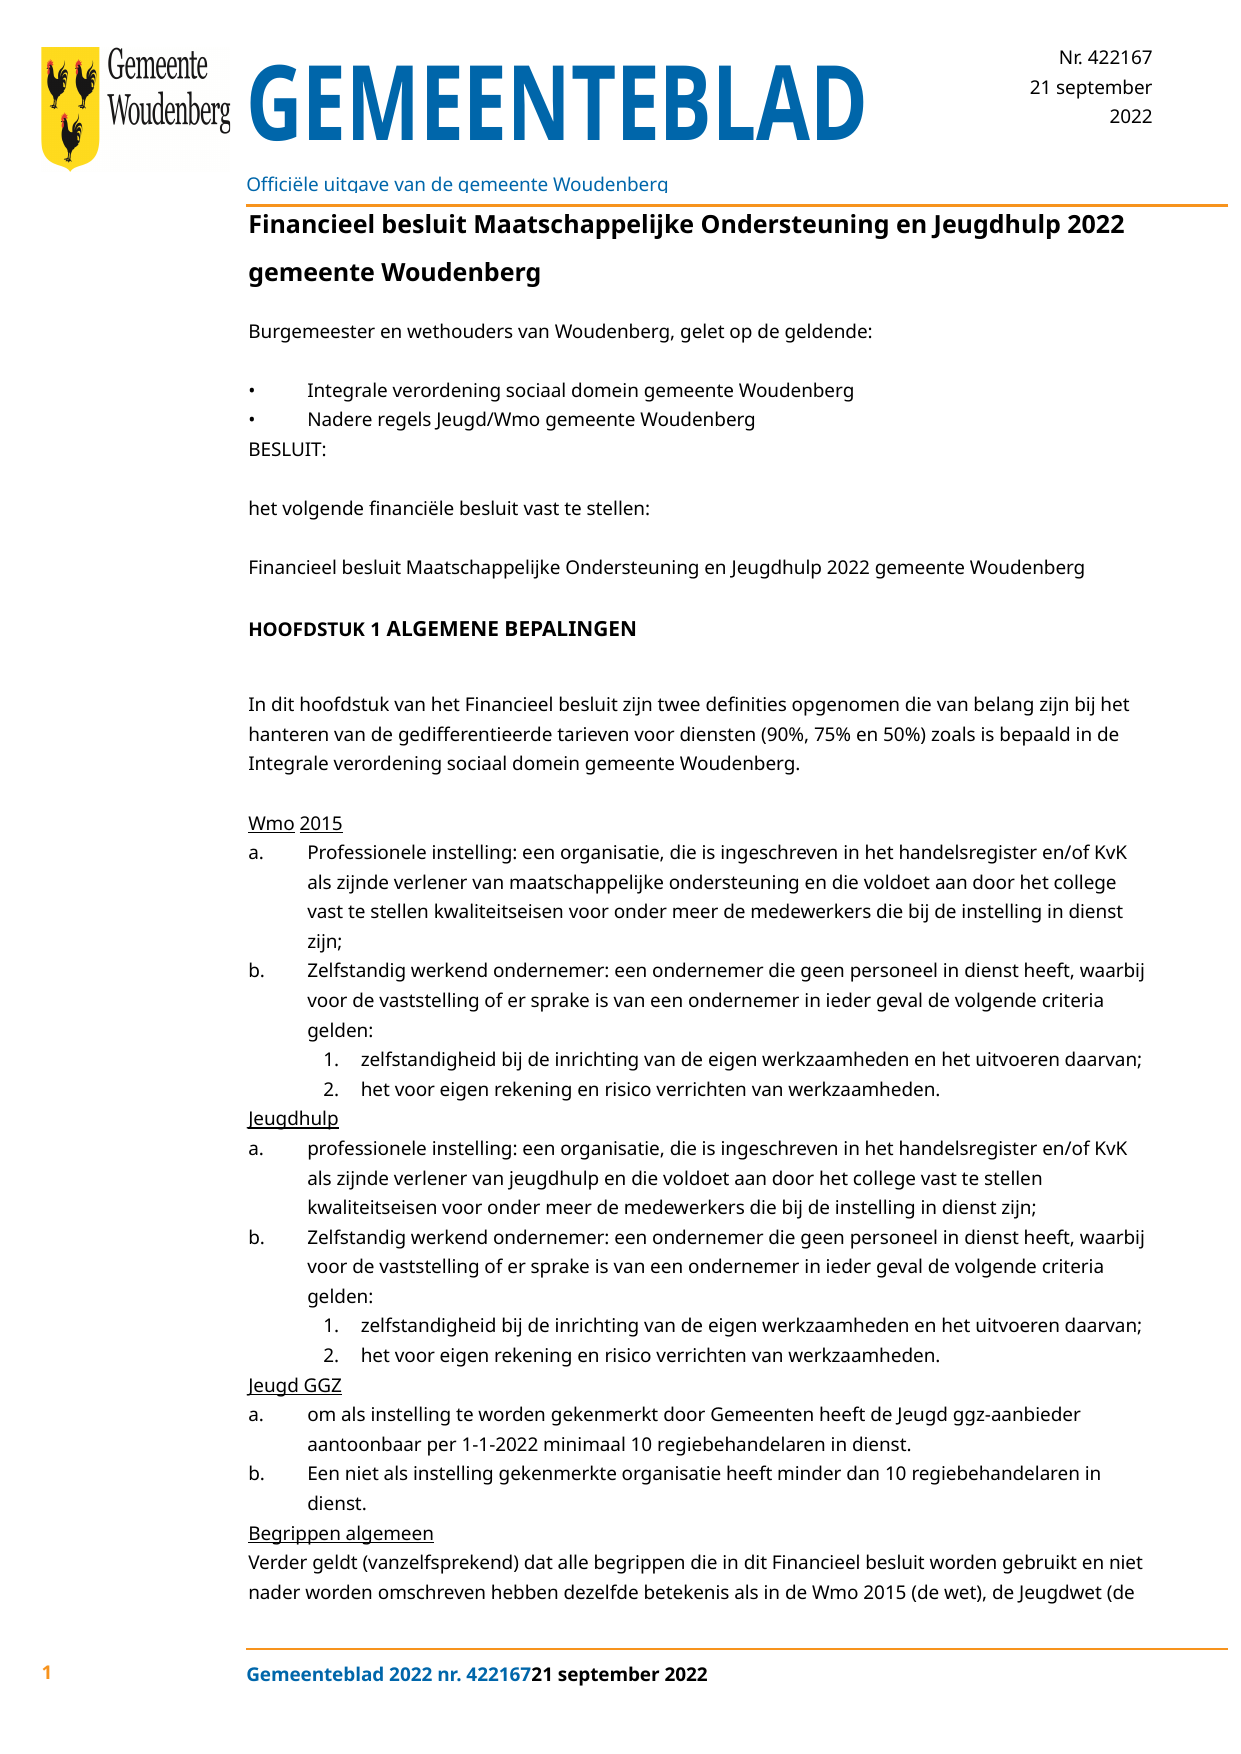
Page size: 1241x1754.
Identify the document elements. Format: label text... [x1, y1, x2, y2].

text Burgemeester en wethouders van Woudenberg, gelet op de geldende: [248, 318, 1152, 344]
text Verder geldt (vanzelfsprekend) dat alle begrippen die in dit Financieel besluit worden gebruikt en niet nader worden omschreven hebben dezelfde betekenis als in de Wmo 2015 (de wet), de Jeugdwet (de [248, 1549, 1152, 1605]
list professionele instelling: een organisatie, die is ingeschreven in het handelsregister en/of KvK als zijnde verlener van jeugdhulp en die voldoet aan door het college vast te stellen kwaliteitseisen voor onder meer de medewerkers die bij de instelling in dienst zijn; [248, 1135, 1152, 1220]
text In dit hoofdstuk van het Financieel besluit zijn twee definities opgenomen die van belang zijn bij het hanteren van de gedifferentieerde tarieven voor diensten (90%, 75% en 50%) zoals is bepaald in de Integrale verordening sociaal domein gemeente Woudenberg. [248, 691, 1152, 776]
text Wmo 2015 [248, 810, 1152, 836]
list Professionele instelling: een organisatie, die is ingeschreven in het handelsregister en/of KvK als zijnde verlener van maatschappelijke ondersteuning en die voldoet aan door het college vast te stellen kwaliteitseisen voor onder meer de medewerkers die bij de instelling in dienst zijn; [248, 839, 1152, 954]
list Zelfstandig werkend ondernemer: een ondernemer die geen personeel in dienst heeft, waarbij voor de vaststelling of er sprake is van een ondernemer in ieder geval de volgende criteria gelden: [248, 1224, 1152, 1309]
text Financieel besluit Maatschappelijke Ondersteuning en Jeugdhulp 2022 gemeente Woudenberg [248, 207, 1152, 288]
text het volgende financiële besluit vast te stellen: [248, 495, 1152, 521]
text Begrippen algemeen [248, 1520, 1152, 1546]
list om als instelling te worden gekenmerkt door Gemeenten heeft de Jeugd ggz-aanbieder aantoonbaar per 1-1-2022 minimaal 10 regiebehandelaren in dienst. [248, 1401, 1152, 1457]
list Een niet als instelling gekenmerkte organisatie heeft minder dan 10 regiebehandelaren in dienst. [248, 1461, 1152, 1516]
text Jeugdhulp [248, 1106, 1152, 1131]
list Nadere regels Jeugd/Wmo gemeente Woudenberg [248, 407, 1152, 432]
text HOOFDSTUK 1 ALGEMENE BEPALINGEN [248, 614, 1152, 642]
list Zelfstandig werkend ondernemer: een ondernemer die geen personeel in dienst heeft, waarbij voor de vaststelling of er sprake is van een ondernemer in ieder geval de volgende criteria gelden: [248, 958, 1152, 1043]
text Financieel besluit Maatschappelijke Ondersteuning en Jeugdhulp 2022 gemeente Woudenberg [248, 554, 1152, 580]
list Integrale verordening sociaal domein gemeente Woudenberg [248, 377, 1152, 403]
list het voor eigen rekening en risico verrichten van werkzaamheden. [323, 1342, 1152, 1368]
picture [41, 47, 231, 172]
list zelfstandigheid bij de inrichting van de eigen werkzaamheden en het uitvoeren daarvan; [323, 1313, 1152, 1338]
text Jeugd GGZ [248, 1372, 1152, 1398]
text BESLUIT: [248, 436, 1152, 462]
list zelfstandigheid bij de inrichting van de eigen werkzaamheden en het uitvoeren daarvan; [323, 1046, 1152, 1072]
list het voor eigen rekening en risico verrichten van werkzaamheden. [323, 1076, 1152, 1102]
